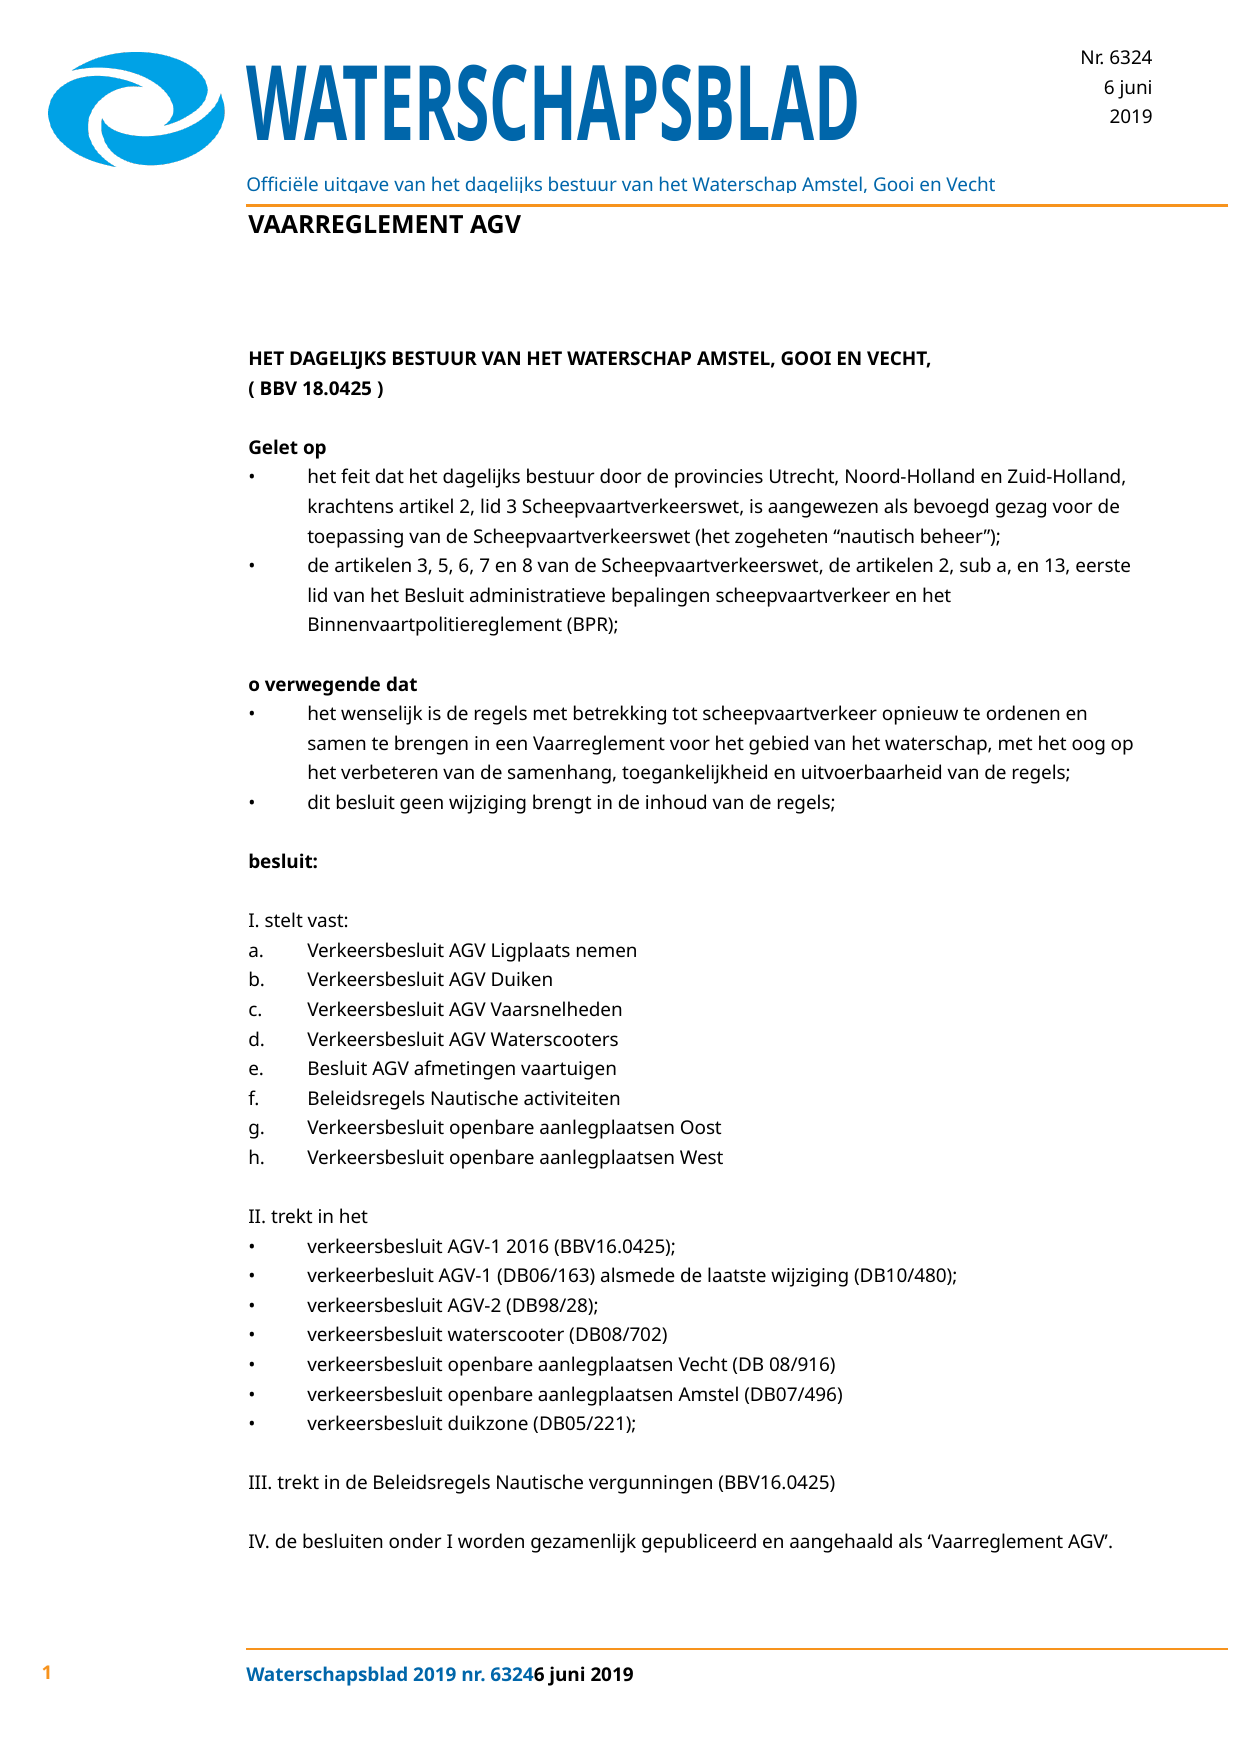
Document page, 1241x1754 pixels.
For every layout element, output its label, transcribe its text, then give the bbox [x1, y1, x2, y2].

list Beleidsregels Nautische activiteiten [248, 1085, 1152, 1111]
text I. stelt vast: [248, 907, 1152, 933]
list Verkeersbesluit AGV Ligplaats nemen [248, 937, 1152, 963]
list Verkeersbesluit AGV Waterscooters [248, 1026, 1152, 1051]
list het wenselijk is de regels met betrekking tot scheepvaartverkeer opnieuw te ordenen en samen te brengen in een Vaarreglement voor het gebied van het waterschap, met het oog op het verbeteren van de samenhang, toegankelijkheid en uitvoerbaarheid van de regels; [248, 700, 1152, 785]
text II. trekt in het [248, 1203, 1152, 1229]
list het feit dat het dagelijks bestuur door de provincies Utrecht, Noord-Holland en Zuid-Holland, krachtens artikel 2, lid 3 Scheepvaartverkeerswet, is aangewezen als bevoegd gezag voor de toepassing van de Scheepvaartverkeerswet (het zogeheten “nautisch beheer”); [248, 464, 1152, 548]
list verkeerbesluit AGV-1 (DB06/163) alsmede de laatste wijziging (DB10/480); [248, 1262, 1152, 1288]
text HET DAGELIJKS BESTUUR VAN HET WATERSCHAP AMSTEL, GOOI EN VECHT, [248, 345, 1152, 371]
list verkeersbesluit duikzone (DB05/221); [248, 1410, 1152, 1436]
list Besluit AGV afmetingen vaartuigen [248, 1055, 1152, 1081]
text VAARREGLEMENT AGV [248, 207, 1152, 241]
list Verkeersbesluit AGV Duiken [248, 967, 1152, 992]
text III. trekt in de Beleidsregels Nautische vergunningen (BBV16.0425) [248, 1469, 1152, 1495]
list verkeersbesluit openbare aanlegplaatsen Amstel (DB07/496) [248, 1381, 1152, 1406]
list Verkeersbesluit openbare aanlegplaatsen Oost [248, 1114, 1152, 1140]
list de artikelen 3, 5, 6, 7 en 8 van de Scheepvaartverkeerswet, de artikelen 2, sub a, en 13, eerste lid van het Besluit administratieve bepalingen scheepvaartverkeer en het Binnenvaartpolitiereglement (BPR); [248, 552, 1152, 637]
text besluit: [248, 848, 1152, 874]
text Gelet op [248, 434, 1152, 460]
list Verkeersbesluit openbare aanlegplaatsen West [248, 1144, 1152, 1170]
list verkeersbesluit waterscooter (DB08/702) [248, 1322, 1152, 1347]
list dit besluit geen wijziging brengt in de inhoud van de regels; [248, 789, 1152, 815]
list verkeersbesluit AGV-2 (DB98/28); [248, 1292, 1152, 1318]
list verkeersbesluit openbare aanlegplaatsen Vecht (DB 08/916) [248, 1351, 1152, 1377]
text IV. de besluiten onder I worden gezamenlijk gepubliceerd en aangehaald als ‘Vaarreglement AGV’. [248, 1529, 1152, 1554]
list verkeersbesluit AGV-1 2016 (BBV16.0425); [248, 1233, 1152, 1258]
text o verwegende dat [248, 671, 1152, 696]
text ( BBV 18.0425 ) [248, 375, 1152, 401]
list Verkeersbesluit AGV Vaarsnelheden [248, 996, 1152, 1022]
picture [41, 47, 231, 172]
